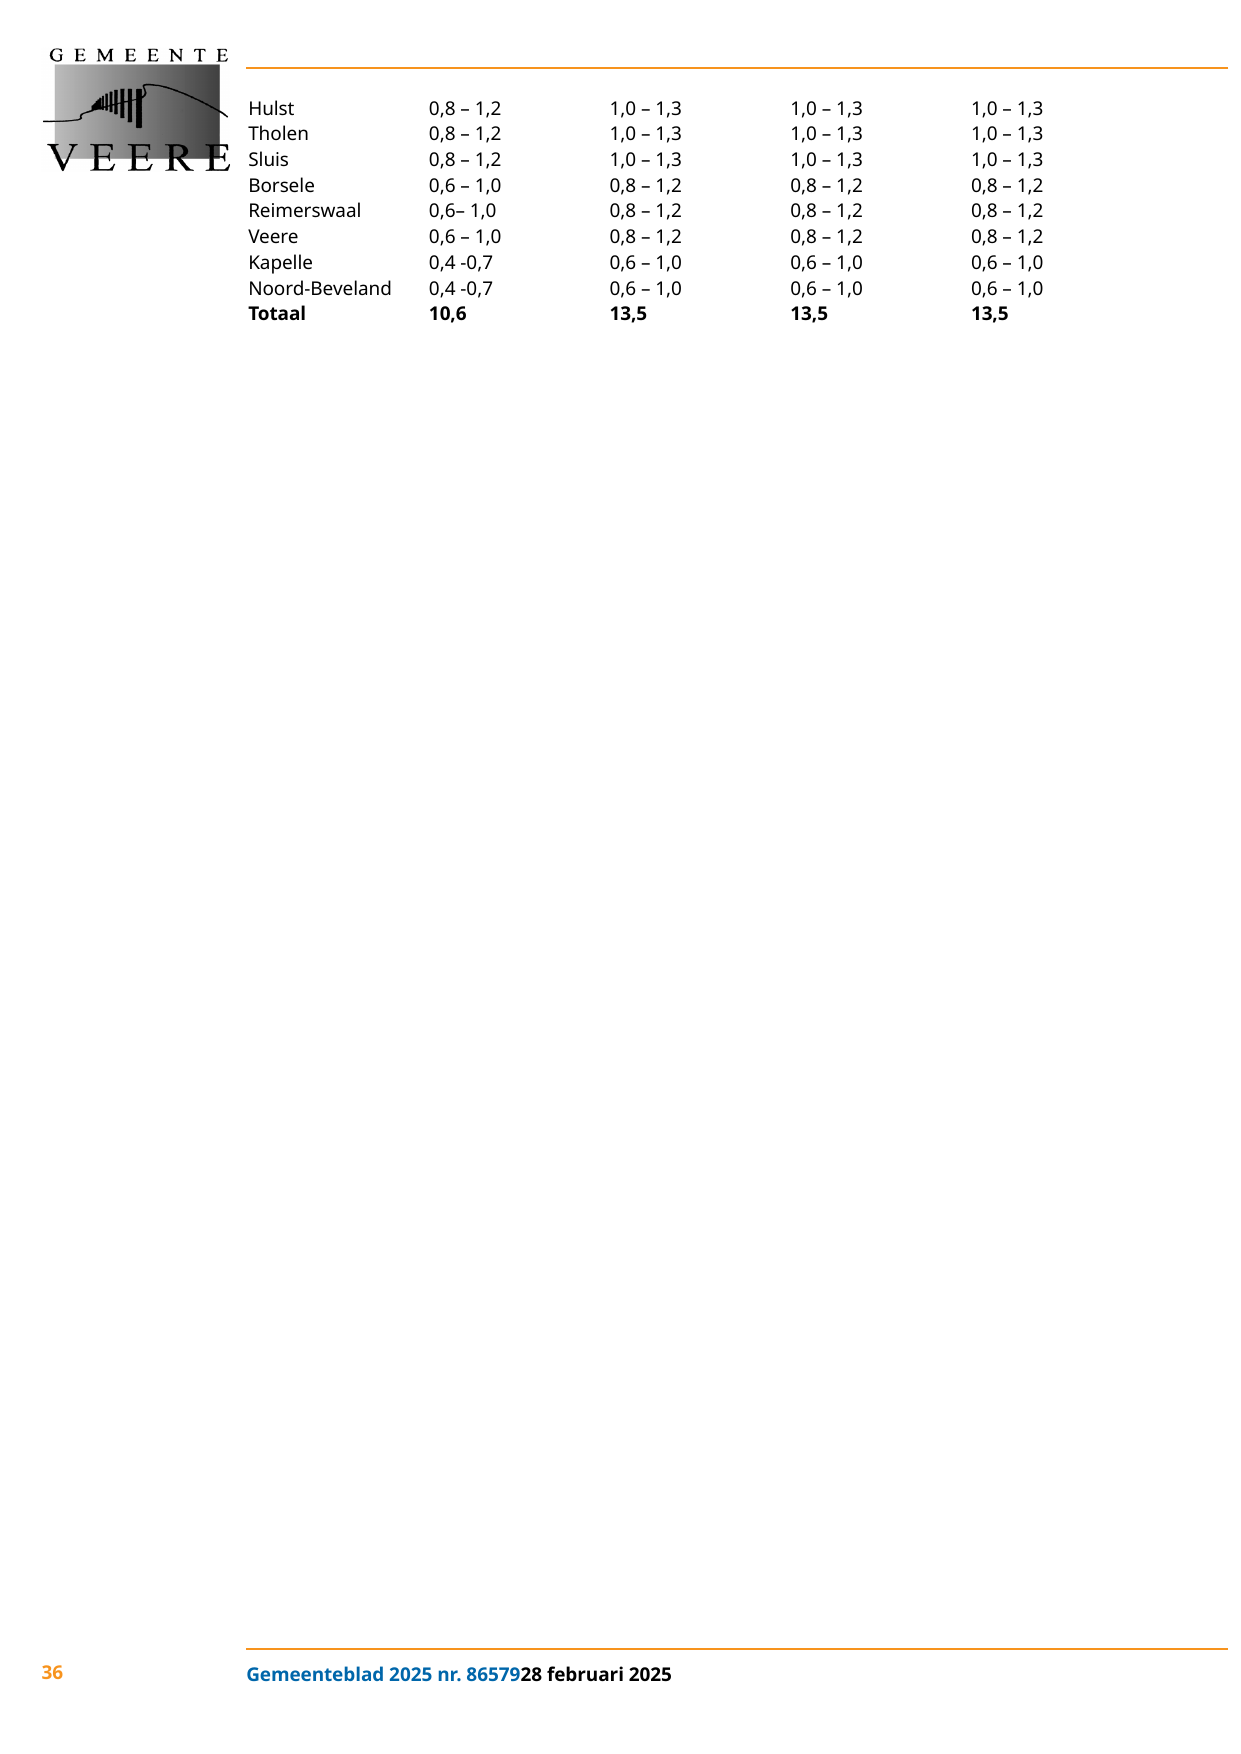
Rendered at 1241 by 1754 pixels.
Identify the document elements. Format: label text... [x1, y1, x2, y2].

table_cell Veere [248, 224, 429, 249]
table_cell 0,6 – 1,0 [971, 275, 1152, 301]
table_cell 1,0 – 1,3 [971, 95, 1152, 121]
table_cell Reimerswaal [248, 198, 429, 223]
table_cell Tholen [248, 121, 429, 146]
table_cell 0,8 – 1,2 [971, 172, 1152, 198]
table_cell Noord-Beveland [248, 275, 429, 301]
table_cell 0,6 – 1,0 [971, 249, 1152, 275]
table_cell 13,5 [971, 301, 1152, 326]
table_cell 0,8 – 1,2 [971, 198, 1152, 223]
table_cell 0,4 -0,7 [429, 249, 609, 275]
table_cell Totaal [248, 301, 429, 326]
picture [41, 47, 231, 172]
table_cell Kapelle [248, 249, 429, 275]
table_cell 0,8 – 1,2 [790, 172, 971, 198]
table_cell 0,8 – 1,2 [609, 224, 790, 249]
table_cell 1,0 – 1,3 [971, 121, 1152, 146]
table_cell 0,8 – 1,2 [429, 95, 609, 121]
table_cell Hulst [248, 95, 429, 121]
table_cell 0,8 – 1,2 [971, 224, 1152, 249]
table_cell 0,6 – 1,0 [790, 249, 971, 275]
table_cell 0,6 – 1,0 [609, 249, 790, 275]
table_cell 1,0 – 1,3 [790, 121, 971, 146]
table_cell Borsele [248, 172, 429, 198]
table_cell 0,8 – 1,2 [609, 198, 790, 223]
table_cell 0,8 – 1,2 [790, 198, 971, 223]
table_cell 0,8 – 1,2 [790, 224, 971, 249]
table_cell 1,0 – 1,3 [971, 146, 1152, 172]
table_cell 0,6 – 1,0 [790, 275, 971, 301]
table_cell 1,0 – 1,3 [609, 95, 790, 121]
table_cell 1,0 – 1,3 [609, 121, 790, 146]
table_cell 0,8 – 1,2 [429, 121, 609, 146]
table_cell 0,4 -0,7 [429, 275, 609, 301]
table_cell Sluis [248, 146, 429, 172]
table_cell 0,6 – 1,0 [609, 275, 790, 301]
table_cell 1,0 – 1,3 [790, 95, 971, 121]
table_cell 0,8 – 1,2 [609, 172, 790, 198]
table_cell 0,6 – 1,0 [429, 172, 609, 198]
table_cell 10,6 [429, 301, 609, 326]
table_cell 0,8 – 1,2 [429, 146, 609, 172]
table_cell 0,6– 1,0 [429, 198, 609, 223]
table_cell 13,5 [790, 301, 971, 326]
table_cell 1,0 – 1,3 [609, 146, 790, 172]
table_cell 13,5 [609, 301, 790, 326]
table_cell 1,0 – 1,3 [790, 146, 971, 172]
table_cell 0,6 – 1,0 [429, 224, 609, 249]
